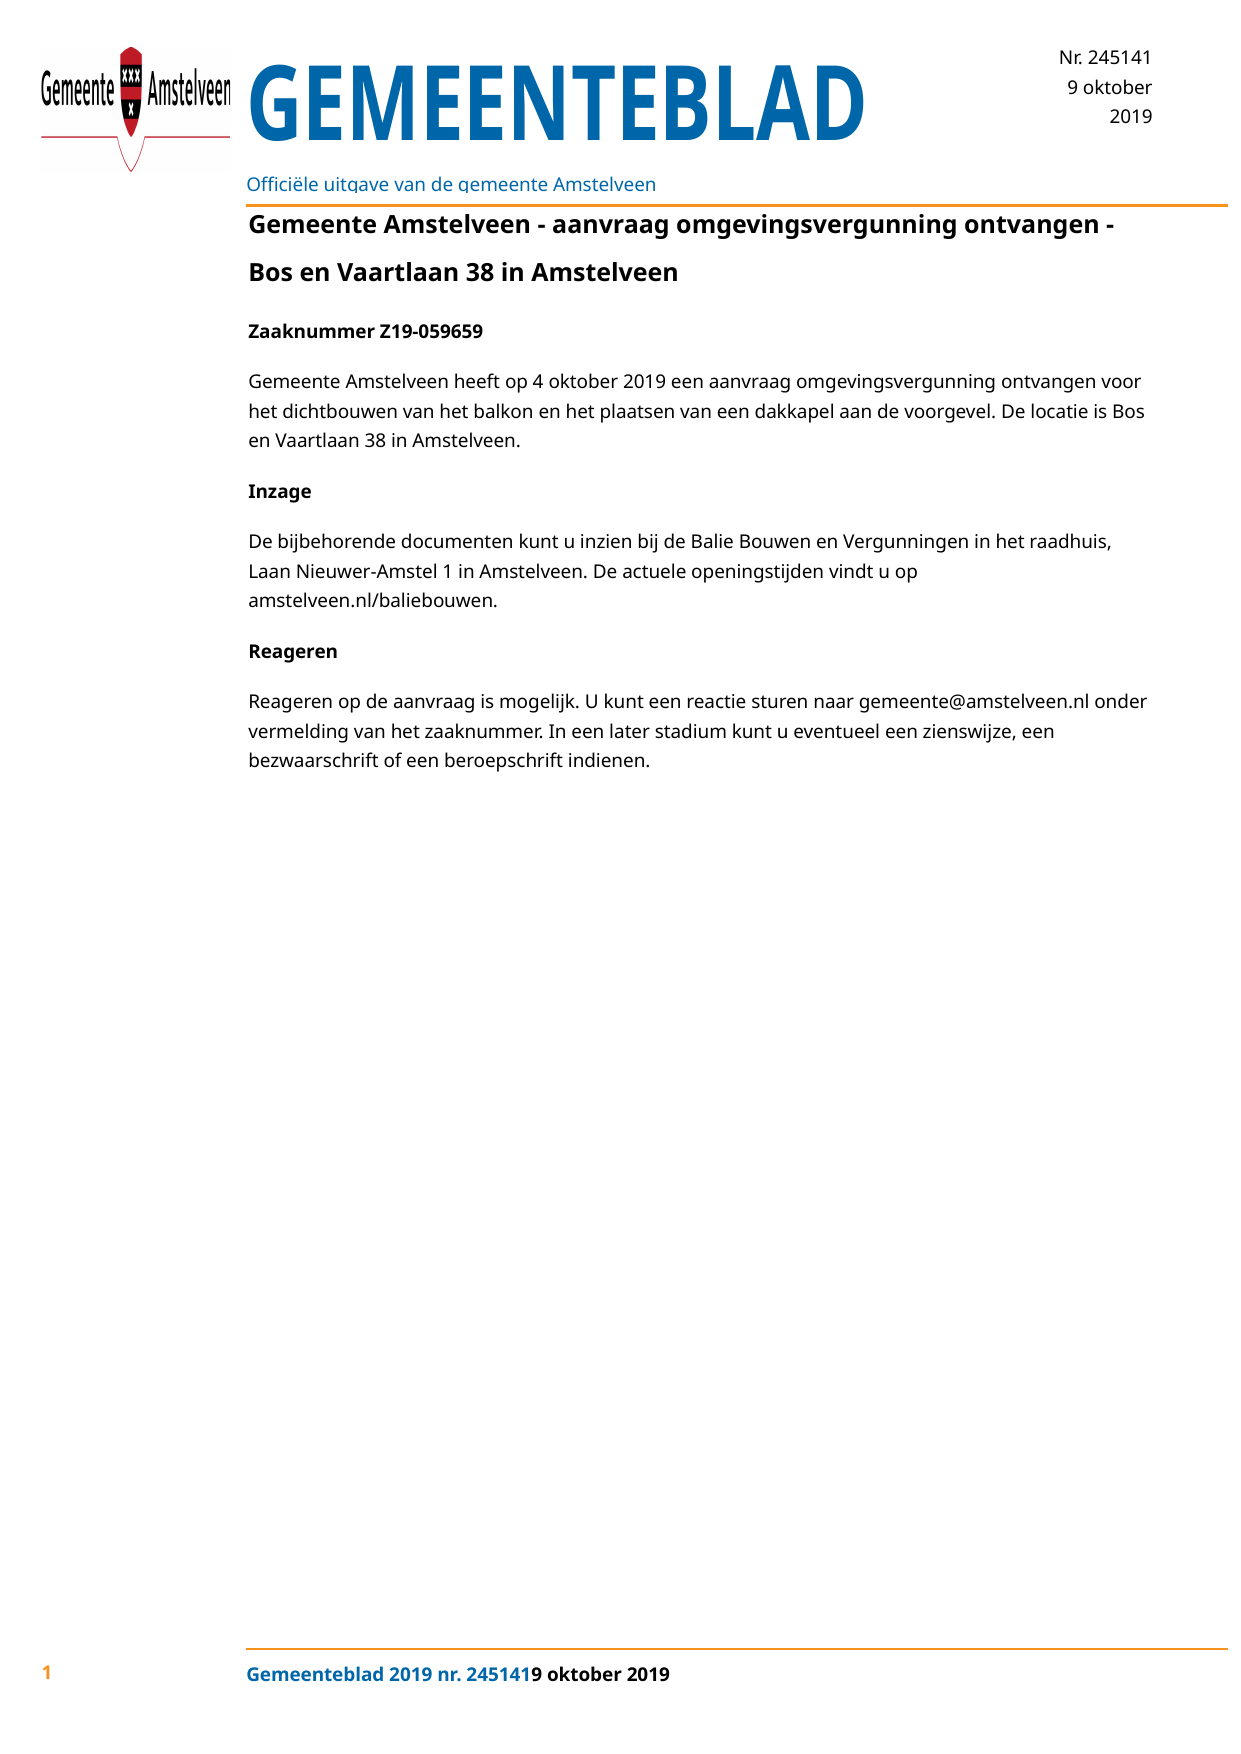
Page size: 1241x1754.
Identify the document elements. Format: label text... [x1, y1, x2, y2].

text De bijbehorende documenten kunt u inzien bij de Balie Bouwen en Vergunningen in het raadhuis, Laan Nieuwer-Amstel 1 in Amstelveen. De actuele openingstijden vindt u op amstelveen.nl/baliebouwen. [248, 528, 1152, 613]
text Zaaknummer Z19-059659 [248, 318, 1152, 344]
text Gemeente Amstelveen heeft op 4 oktober 2019 een aanvraag omgevingsvergunning ontvangen voor het dichtbouwen van het balkon en het plaatsen van een dakkapel aan de voorgevel. De locatie is Bos en Vaartlaan 38 in Amstelveen. [248, 368, 1152, 453]
text Gemeente Amstelveen - aanvraag omgevingsvergunning ontvangen - Bos en Vaartlaan 38 in Amstelveen [248, 207, 1152, 288]
text Reageren [248, 638, 1152, 664]
text Inzage [248, 478, 1152, 504]
picture [41, 47, 231, 172]
text Reageren op de aanvraag is mogelijk. U kunt een reactie sturen naar gemeente@amstelveen.nl onder vermelding van het zaaknummer. In een later stadium kunt u eventueel een zienswijze, een bezwaarschrift of een beroepschrift indienen. [248, 688, 1152, 773]
